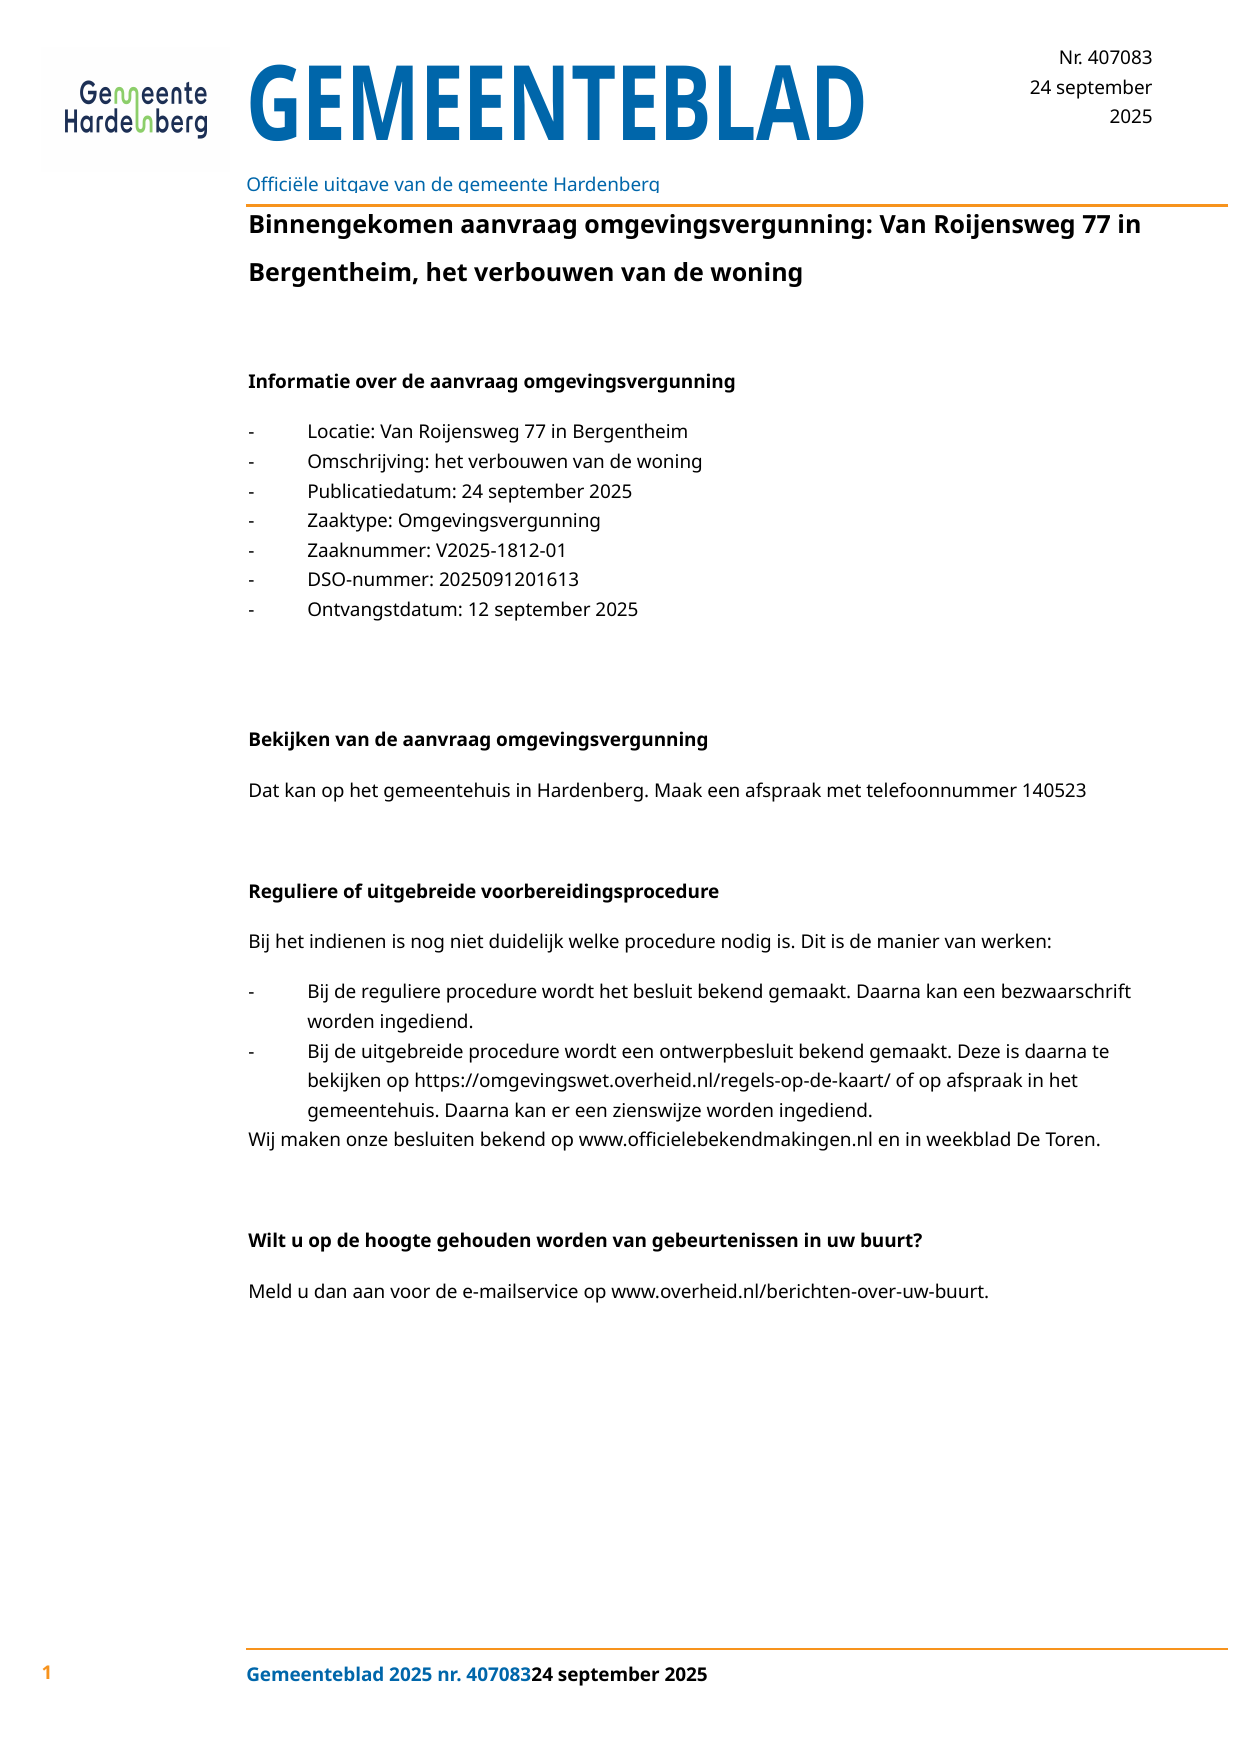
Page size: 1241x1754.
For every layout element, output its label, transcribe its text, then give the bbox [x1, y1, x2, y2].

text Wij maken onze besluiten bekend op www.officielebekendmakingen.nl en in weekblad De Toren. [248, 1127, 1152, 1152]
picture [41, 47, 231, 172]
list Locatie: Van Roijensweg 77 in Bergentheim [248, 419, 1152, 444]
text Binnengekomen aanvraag omgevingsvergunning: Van Roijensweg 77 in Bergentheim, het verbouwen van de woning [248, 207, 1152, 288]
list DSO-nummer: 2025091201613 [248, 567, 1152, 592]
text Reguliere of uitgebreide voorbereidingsprocedure [248, 878, 1152, 904]
list Zaaknummer: V2025-1812-01 [248, 537, 1152, 563]
list Zaaktype: Omgevingsvergunning [248, 507, 1152, 533]
list Ontvangstdatum: 12 september 2025 [248, 596, 1152, 622]
text Informatie over de aanvraag omgevingsvergunning [248, 368, 1152, 394]
text Wilt u op de hoogte gehouden worden van gebeurtenissen in uw buurt? [248, 1227, 1152, 1253]
list Omschrijving: het verbouwen van de woning [248, 448, 1152, 474]
text Meld u dan aan voor de e-mailservice op www.overheid.nl/berichten-over-uw-buurt. [248, 1278, 1152, 1304]
list Bij de uitgebreide procedure wordt een ontwerpbesluit bekend gemaakt. Deze is daarna te bekijken op https://omgevingswet.overheid.nl/regels-op-de-kaart/ of op afspraak in het gemeentehuis. Daarna kan er een zienswijze worden ingediend. [248, 1038, 1152, 1123]
text Bekijken van de aanvraag omgevingsvergunning [248, 727, 1152, 752]
text Bij het indienen is nog niet duidelijk welke procedure nodig is. Dit is de manier van werken: [248, 928, 1152, 954]
list Bij de reguliere procedure wordt het besluit bekend gemaakt. Daarna kan een bezwaarschrift worden ingediend. [248, 979, 1152, 1034]
list Publicatiedatum: 24 september 2025 [248, 478, 1152, 504]
text Dat kan op het gemeentehuis in Hardenberg. Maak een afspraak met telefoonnummer 140523 [248, 777, 1152, 803]
